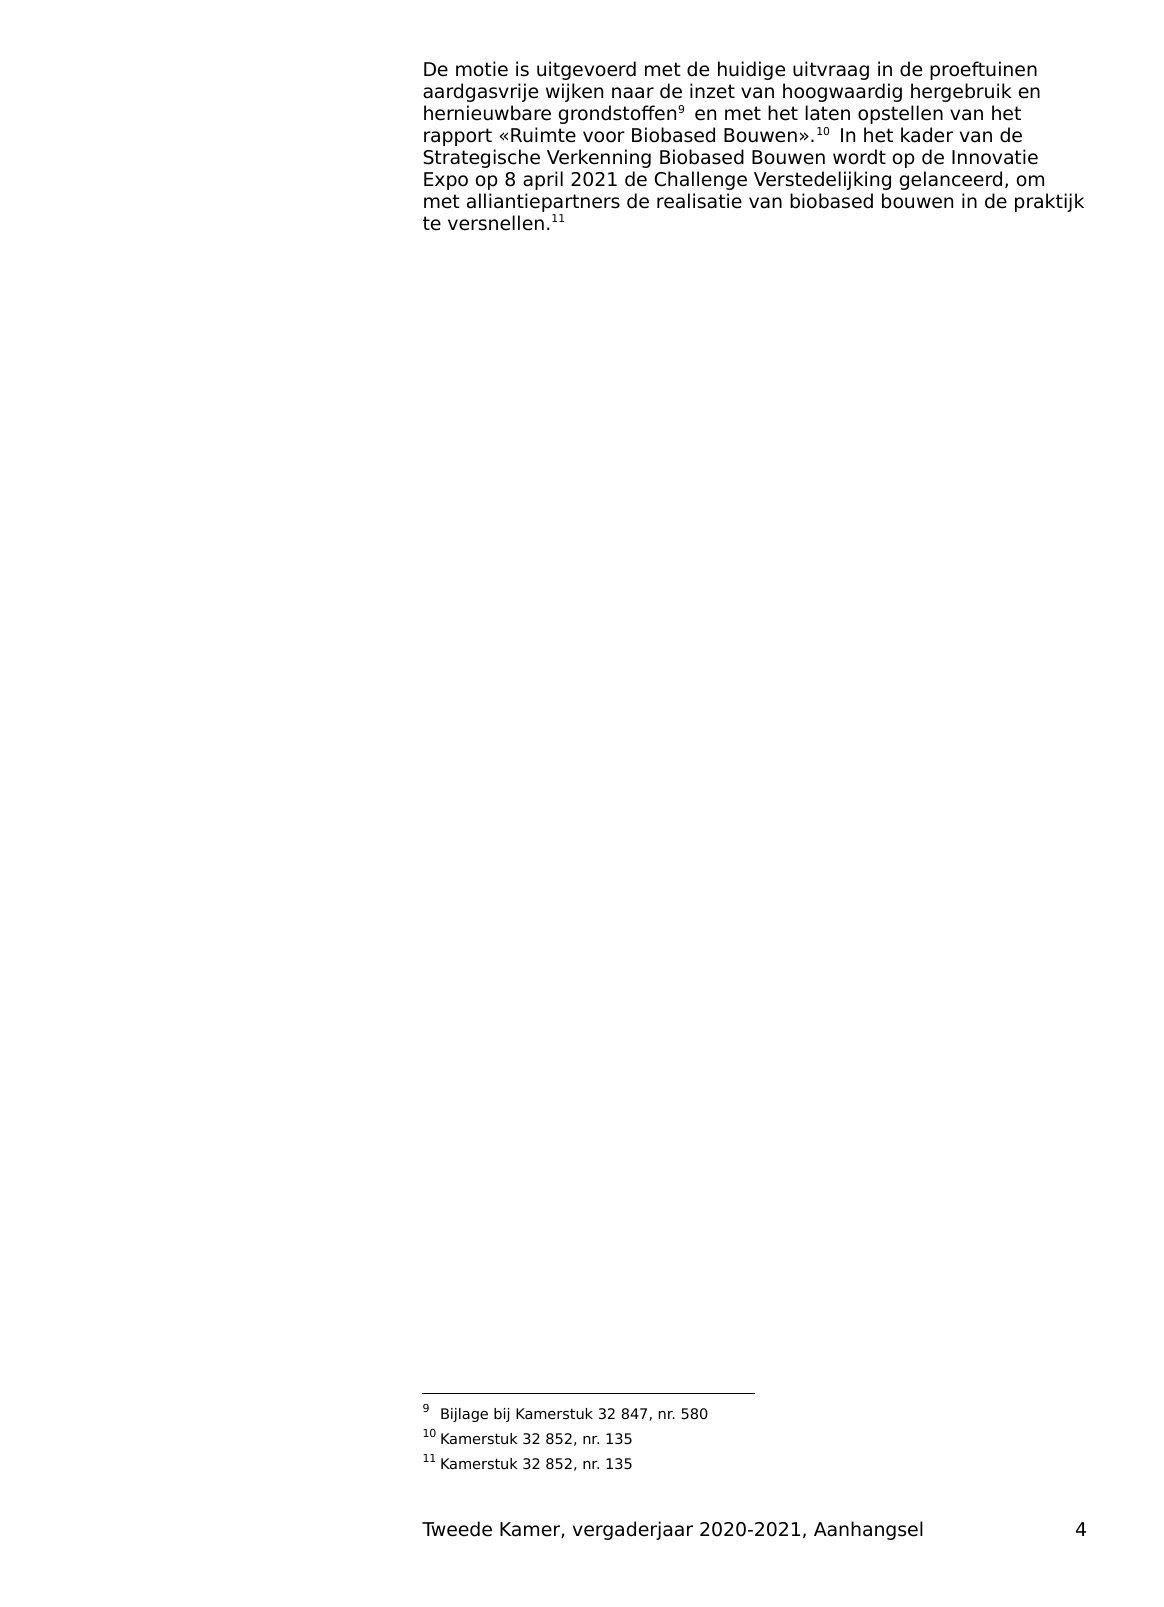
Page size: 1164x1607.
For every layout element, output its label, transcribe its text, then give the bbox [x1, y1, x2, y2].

text De motie is uitgevoerd met de huidige uitvraag in de proeftuinen aardgasvrije wijken naar de inzet van hoogwaardig hergebruik en hernieuwbare grondstoffen en met het laten opstellen van het rapport «Ruimte voor Biobased Bouwen». In het kader van de Strategische Verkenning Biobased Bouwen wordt op de Innovatie Expo op 8 april 2021 de Challenge Verstedelijking gelanceerd, om met alliantiepartners de realisatie van biobased bouwen in de praktijk te versnellen. [422, 59, 1087, 235]
text Kamerstuk 32 852, nr. 135 [422, 1452, 1087, 1474]
text Bijlage bij Kamerstuk 32 847, nr. 580 [422, 1402, 1087, 1424]
text Kamerstuk 32 852, nr. 135 [422, 1427, 1087, 1449]
